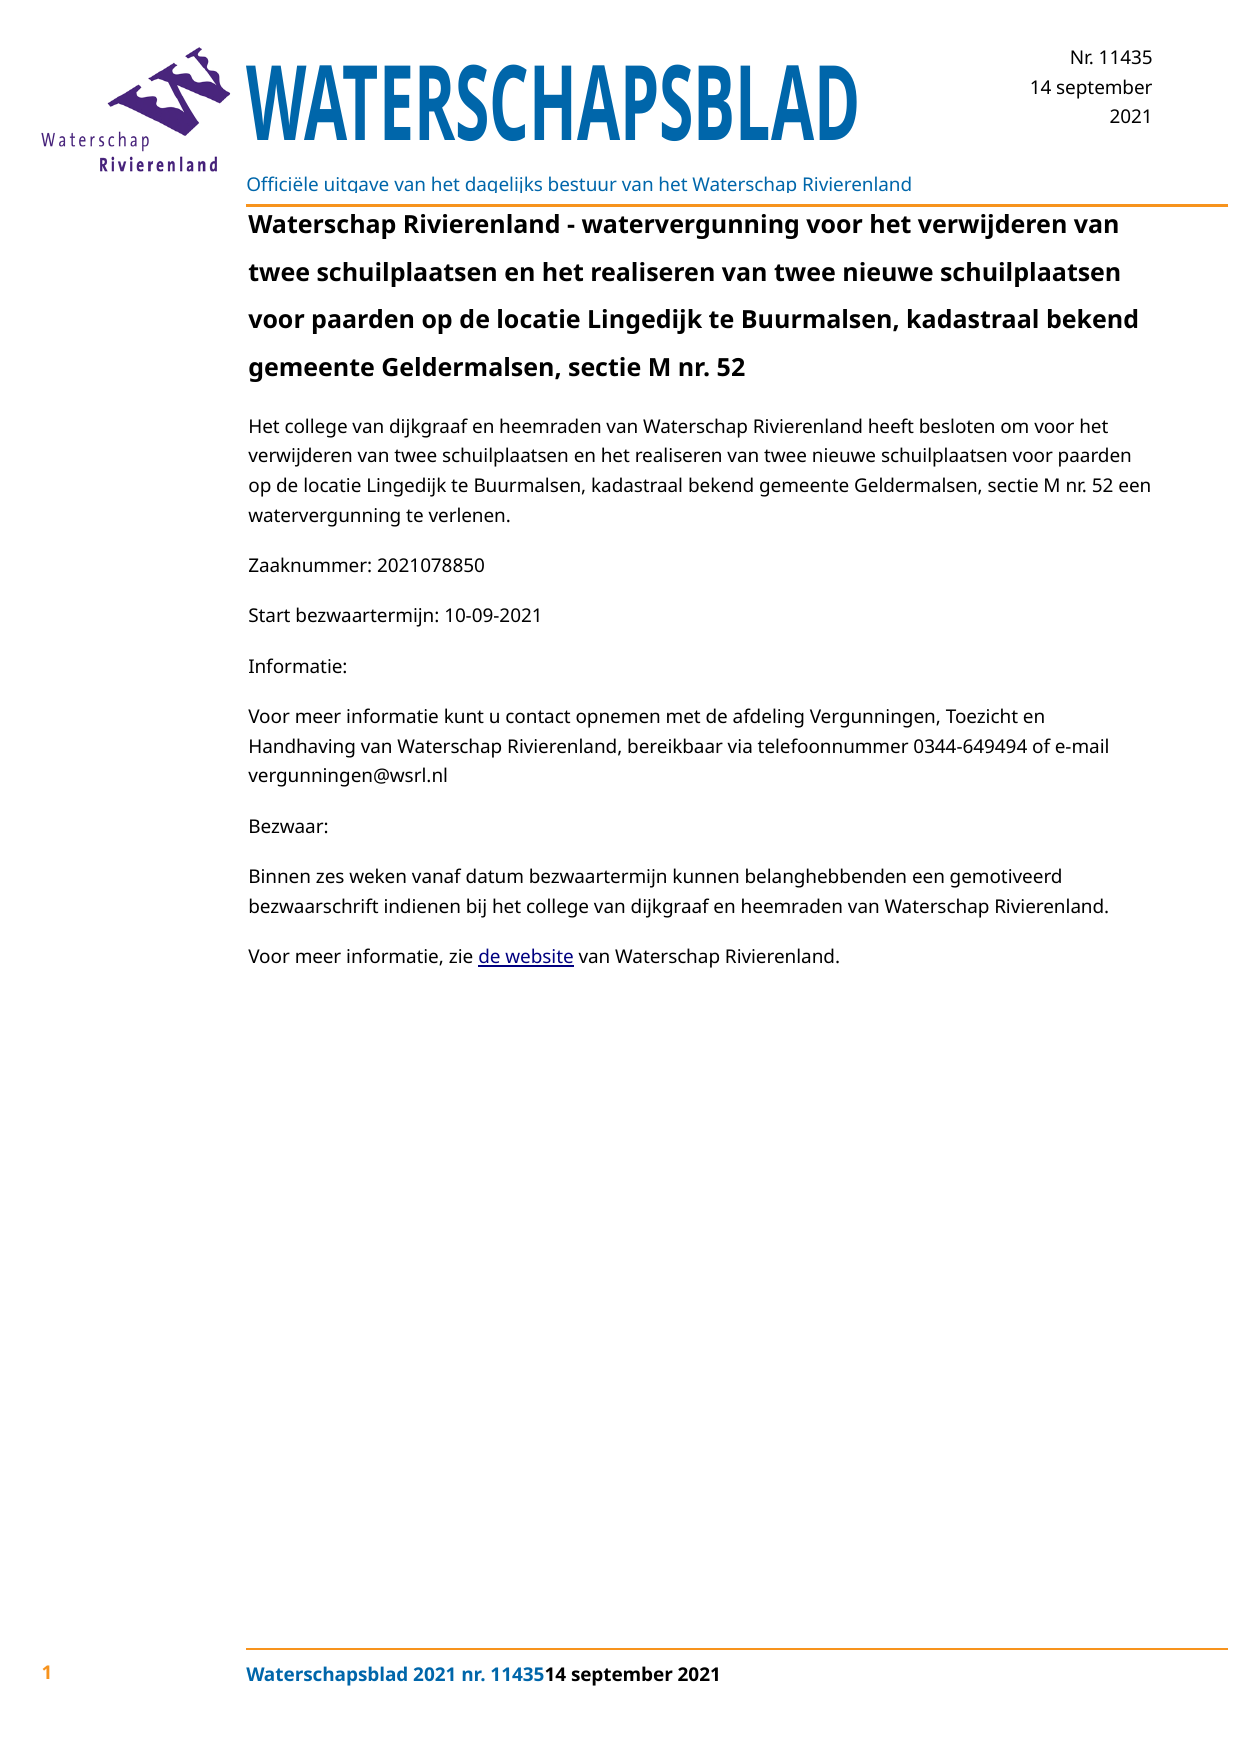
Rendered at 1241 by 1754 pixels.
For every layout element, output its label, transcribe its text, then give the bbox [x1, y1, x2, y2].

text Voor meer informatie, zie de website van Waterschap Rivierenland. [248, 943, 1152, 969]
text Informatie: [248, 653, 1152, 679]
text Het college van dijkgraaf en heemraden van Waterschap Rivierenland heeft besloten om voor het verwijderen van twee schuilplaatsen en het realiseren van twee nieuwe schuilplaatsen voor paarden op de locatie Lingedijk te Buurmalsen, kadastraal bekend gemeente Geldermalsen, sectie M nr. 52 een watervergunning te verlenen. [248, 413, 1152, 528]
text Voor meer informatie kunt u contact opnemen met de afdeling Vergunningen, Toezicht en Handhaving van Waterschap Rivierenland, bereikbaar via telefoonnummer 0344-649494 of e-mail vergunningen@wsrl.nl [248, 703, 1152, 788]
picture [41, 47, 231, 172]
text Bezwaar: [248, 813, 1152, 839]
text Start bezwaartermijn: 10-09-2021 [248, 603, 1152, 628]
text Zaaknummer: 2021078850 [248, 552, 1152, 578]
text Waterschap Rivierenland - watervergunning voor het verwijderen van twee schuilplaatsen en het realiseren van twee nieuwe schuilplaatsen voor paarden op de locatie Lingedijk te Buurmalsen, kadastraal bekend gemeente Geldermalsen, sectie M nr. 52 [248, 207, 1152, 384]
text Binnen zes weken vanaf datum bezwaartermijn kunnen belanghebbenden een gemotiveerd bezwaarschrift indienen bij het college van dijkgraaf en heemraden van Waterschap Rivierenland. [248, 863, 1152, 919]
